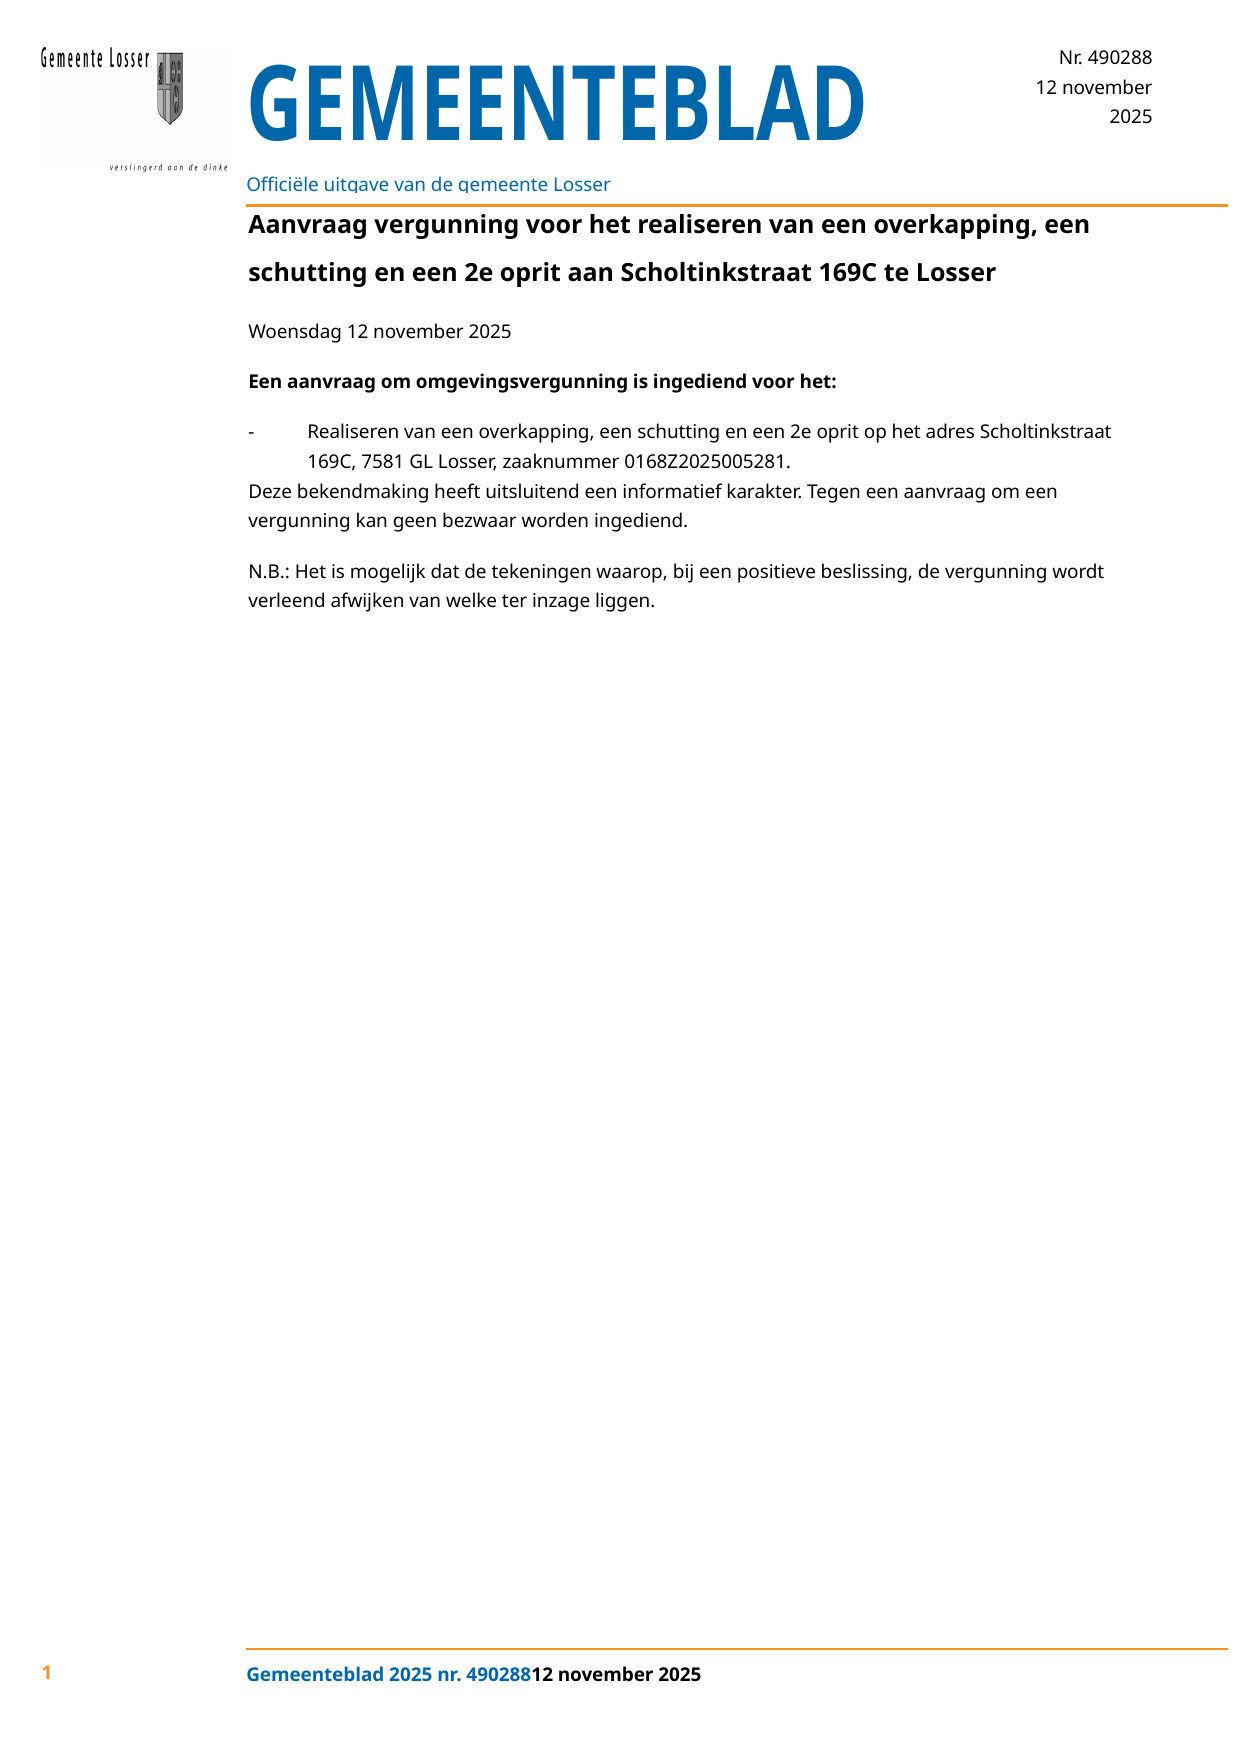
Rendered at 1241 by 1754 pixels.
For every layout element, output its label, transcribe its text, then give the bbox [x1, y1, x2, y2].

text Woensdag 12 november 2025 [248, 318, 1152, 344]
picture [41, 47, 231, 172]
list Realiseren van een overkapping, een schutting en een 2e oprit op het adres Scholtinkstraat 169C, 7581 GL Losser, zaaknummer 0168Z2025005281. [248, 419, 1152, 474]
text Een aanvraag om omgevingsvergunning is ingediend voor het: [248, 368, 1152, 394]
text Deze bekendmaking heeft uitsluitend een informatief karakter. Tegen een aanvraag om een vergunning kan geen bezwaar worden ingediend. [248, 478, 1152, 533]
text N.B.: Het is mogelijk dat de tekeningen waarop, bij een positieve beslissing, de vergunning wordt verleend afwijken van welke ter inzage liggen. [248, 558, 1152, 613]
text Aanvraag vergunning voor het realiseren van een overkapping, een schutting en een 2e oprit aan Scholtinkstraat 169C te Losser [248, 207, 1152, 288]
